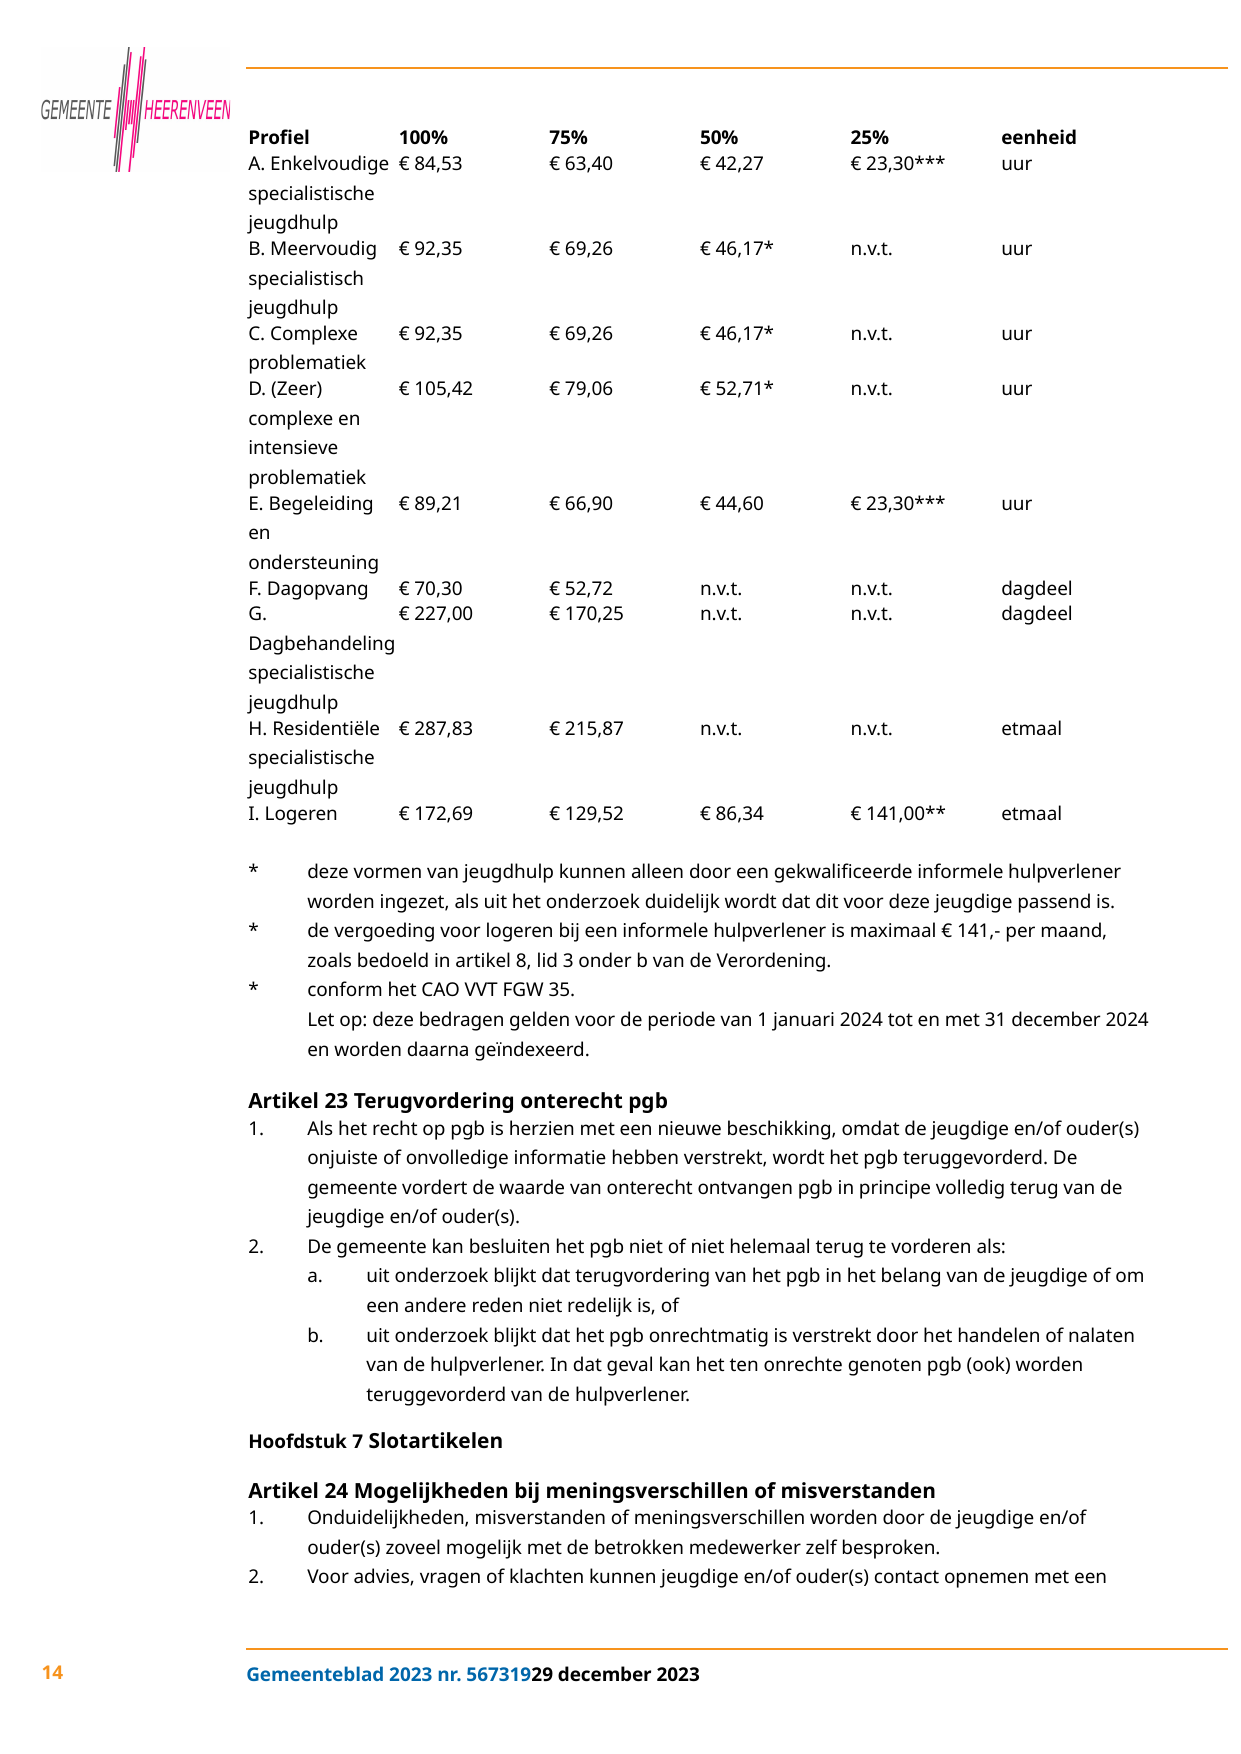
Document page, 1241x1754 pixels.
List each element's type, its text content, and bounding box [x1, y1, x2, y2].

table_header eenheid [1001, 125, 1152, 150]
table_cell € 66,90 [549, 490, 700, 575]
table_cell € 69,26 [549, 320, 700, 375]
table_header 100% [399, 125, 549, 150]
table_cell etmaal [1001, 715, 1152, 800]
table_cell € 52,71* [700, 375, 850, 490]
text Artikel 23 Terugvordering onterecht pgb [248, 1086, 1152, 1115]
text Hoofdstuk 7 Slotartikelen [248, 1427, 1152, 1455]
table_header 75% [549, 125, 700, 150]
table_cell € 69,26 [549, 235, 700, 320]
list Onduidelijkheden, misverstanden of meningsverschillen worden door de jeugdige en/of ouder(s) zoveel mogelijk met de betrokken medewerker zelf besproken. [248, 1504, 1152, 1559]
table_cell € 44,60 [700, 490, 850, 575]
table_cell € 215,87 [549, 715, 700, 800]
table_cell € 23,30*** [850, 150, 1001, 235]
table_cell n.v.t. [700, 600, 850, 715]
table_cell n.v.t. [850, 320, 1001, 375]
table_cell € 287,83 [399, 715, 549, 800]
table_cell G. Dagbehandeling specialistische jeugdhulp [248, 600, 398, 715]
table_cell € 92,35 [399, 235, 549, 320]
table_cell € 227,00 [399, 600, 549, 715]
table_cell € 89,21 [399, 490, 549, 575]
list Let op: deze bedragen gelden voor de periode van 1 januari 2024 tot en met 31 december 2024 en worden daarna geïndexeerd. [248, 1006, 1152, 1062]
table_cell F. Dagopvang [248, 575, 398, 600]
table_cell € 42,27 [700, 150, 850, 235]
picture [41, 47, 231, 172]
table_cell uur [1001, 235, 1152, 320]
table_cell uur [1001, 320, 1152, 375]
table_cell uur [1001, 150, 1152, 235]
list uit onderzoek blijkt dat het pgb onrechtmatig is verstrekt door het handelen of nalaten van de hulpverlener. In dat geval kan het ten onrechte genoten pgb (ook) worden teruggevorderd van de hulpverlener. [307, 1322, 1152, 1407]
table_cell I. Logeren [248, 800, 398, 826]
table_cell € 92,35 [399, 320, 549, 375]
table_cell C. Complexe problematiek [248, 320, 398, 375]
table_cell € 170,25 [549, 600, 700, 715]
table_cell € 141,00** [850, 800, 1001, 826]
list Als het recht op pgb is herzien met een nieuwe beschikking, omdat de jeugdige en/of ouder(s) onjuiste of onvolledige informatie hebben verstrekt, wordt het pgb teruggevorderd. De gemeente vordert de waarde van onterecht ontvangen pgb in principe volledig terug van de jeugdige en/of ouder(s). [248, 1115, 1152, 1229]
table_cell D. (Zeer) complexe en intensieve problematiek [248, 375, 398, 490]
table_cell n.v.t. [700, 715, 850, 800]
table_cell € 46,17* [700, 235, 850, 320]
list de vergoeding voor logeren bij een informele hulpverlener is maximaal € 141,- per maand, zoals bedoeld in artikel 8, lid 3 onder b van de Verordening. [248, 917, 1152, 973]
table_cell E. Begeleiding en ondersteuning [248, 490, 398, 575]
table_header 50% [700, 125, 850, 150]
table_cell € 70,30 [399, 575, 549, 600]
table_cell A. Enkelvoudige specialistische jeugdhulp [248, 150, 398, 235]
table_cell dagdeel [1001, 600, 1152, 715]
table_cell uur [1001, 490, 1152, 575]
table_cell n.v.t. [850, 715, 1001, 800]
table_cell n.v.t. [850, 235, 1001, 320]
table_cell € 23,30*** [850, 490, 1001, 575]
table_cell € 129,52 [549, 800, 700, 826]
table_cell n.v.t. [850, 375, 1001, 490]
table_cell etmaal [1001, 800, 1152, 826]
text Artikel 24 Mogelijkheden bij meningsverschillen of misverstanden [248, 1476, 1152, 1504]
list Voor advies, vragen of klachten kunnen jeugdige en/of ouder(s) contact opnemen met een [248, 1563, 1152, 1589]
table_cell n.v.t. [850, 600, 1001, 715]
table_cell € 79,06 [549, 375, 700, 490]
table_cell € 86,34 [700, 800, 850, 826]
table_header 25% [850, 125, 1001, 150]
table_cell € 46,17* [700, 320, 850, 375]
table_cell n.v.t. [850, 575, 1001, 600]
table_cell € 52,72 [549, 575, 700, 600]
table_cell n.v.t. [700, 575, 850, 600]
table_cell € 172,69 [399, 800, 549, 826]
table_cell uur [1001, 375, 1152, 490]
table_header Profiel [248, 125, 398, 150]
list De gemeente kan besluiten het pgb niet of niet helemaal terug te vorderen als: [248, 1233, 1152, 1259]
list uit onderzoek blijkt dat terugvordering van het pgb in het belang van de jeugdige of om een andere reden niet redelijk is, of [307, 1263, 1152, 1318]
table_cell dagdeel [1001, 575, 1152, 600]
list deze vormen van jeugdhulp kunnen alleen door een gekwalificeerde informele hulpverlener worden ingezet, als uit het onderzoek duidelijk wordt dat dit voor deze jeugdige passend is. [248, 858, 1152, 914]
table_cell H. Residentiële specialistische jeugdhulp [248, 715, 398, 800]
list conform het CAO VVT FGW 35. [248, 977, 1152, 1002]
table_cell € 84,53 [399, 150, 549, 235]
table_cell B. Meervoudig specialistisch jeugdhulp [248, 235, 398, 320]
table_cell € 105,42 [399, 375, 549, 490]
table_cell € 63,40 [549, 150, 700, 235]
